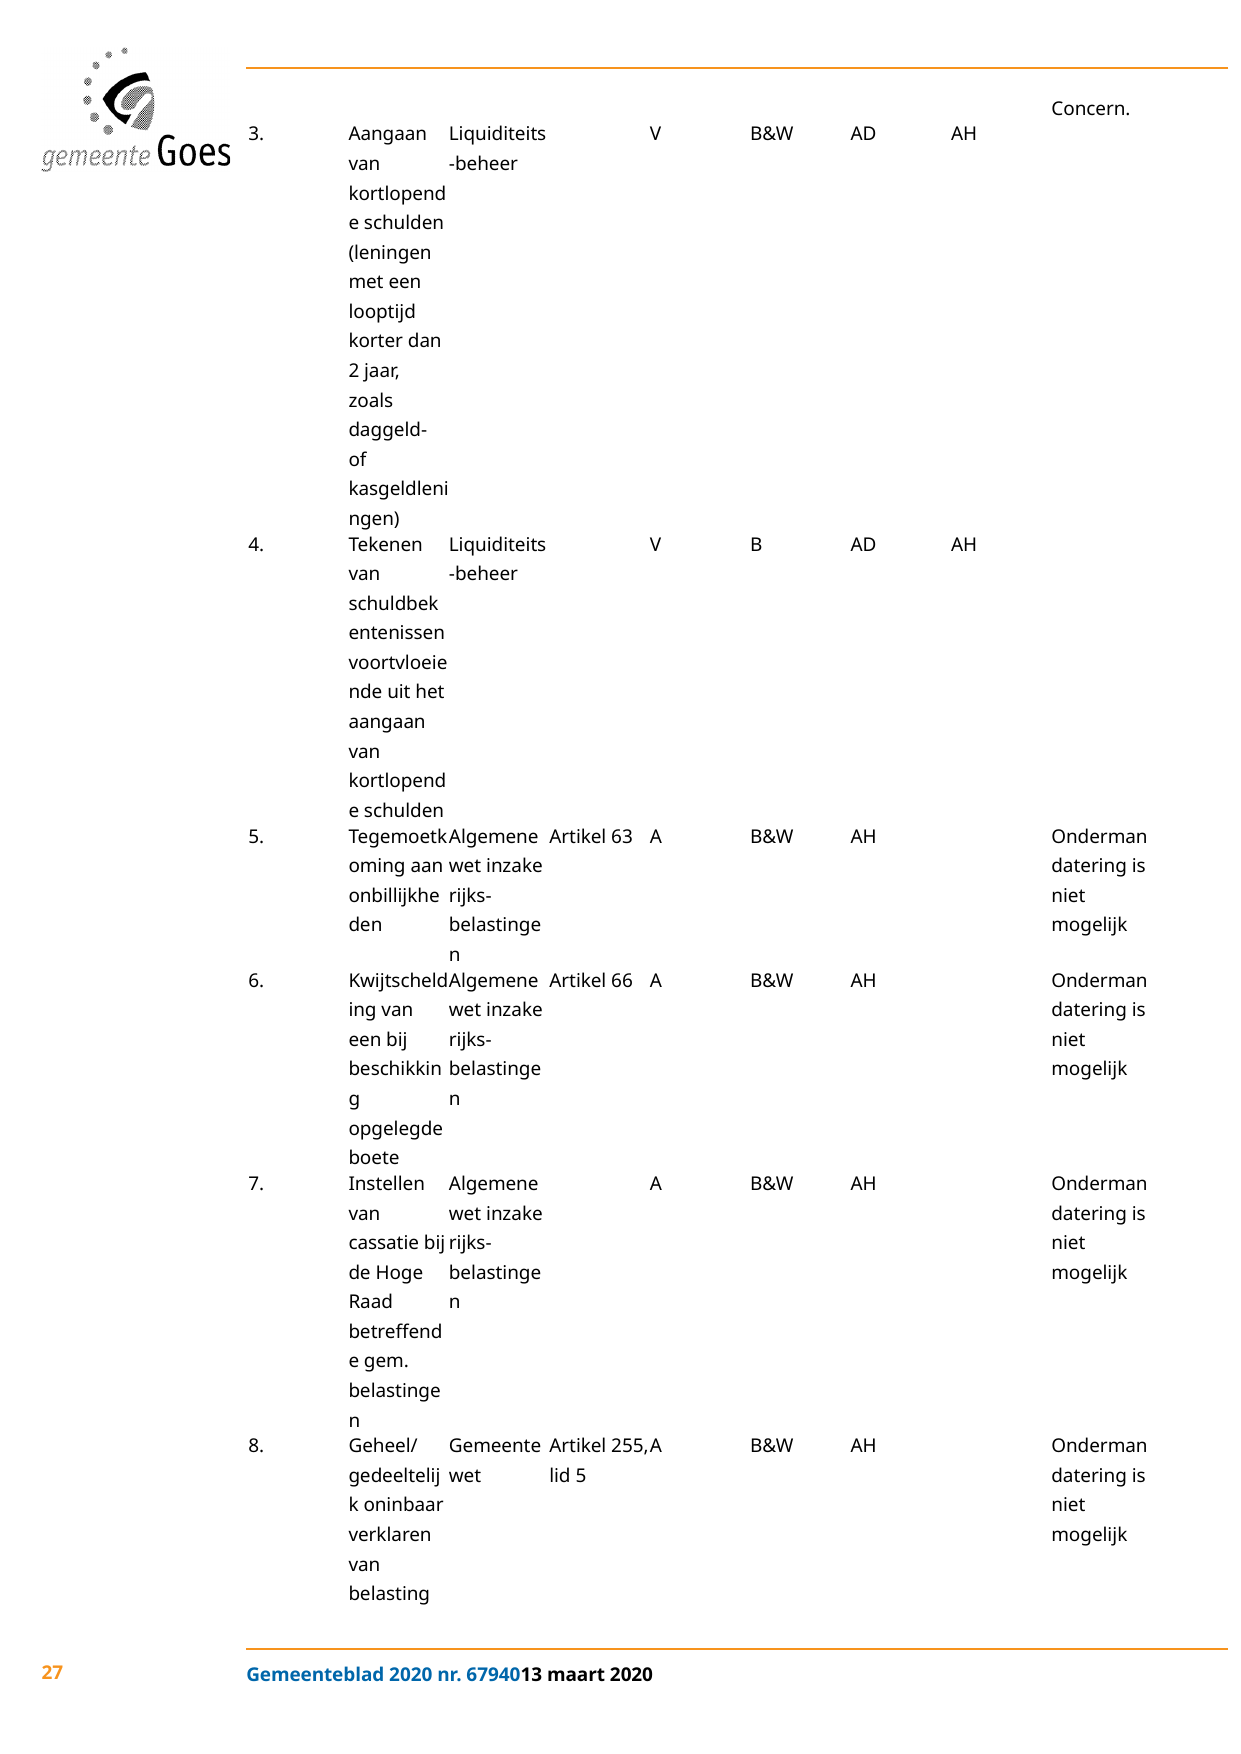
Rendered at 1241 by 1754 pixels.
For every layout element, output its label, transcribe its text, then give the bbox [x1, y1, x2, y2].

table_cell Concern. [1051, 95, 1152, 121]
table_cell [750, 95, 850, 121]
table_cell 4. [248, 531, 348, 823]
table_cell [549, 95, 649, 121]
table_cell Algemene wet inzake rijks-belastingen [449, 967, 549, 1170]
table_cell 8. [248, 1433, 348, 1606]
table_cell Instellen van cassatie bij de Hoge Raad betreffende gem. belastingen [348, 1170, 449, 1432]
table_cell AH [850, 1170, 951, 1432]
table_cell Algemene wet inzake rijks-belastingen [449, 1170, 549, 1432]
table_cell 3. [248, 121, 348, 531]
table_cell [650, 95, 750, 121]
table_cell AD [850, 531, 951, 823]
table_cell [549, 1170, 649, 1432]
table_cell Liquiditeits-beheer [449, 531, 549, 823]
table_cell B&W [750, 823, 850, 967]
table_cell Algemene wet inzake rijks-belastingen [449, 823, 549, 967]
table_cell [1051, 121, 1152, 531]
table_cell [850, 95, 951, 121]
table_cell AH [850, 823, 951, 967]
table_cell [951, 823, 1051, 967]
table_cell [1051, 531, 1152, 823]
table_cell V [650, 531, 750, 823]
table_cell B&W [750, 967, 850, 1170]
table_cell [248, 95, 348, 121]
table_cell B&W [750, 1170, 850, 1432]
table_cell 5. [248, 823, 348, 967]
table_cell Artikel 63 [549, 823, 649, 967]
table_cell Kwijtschelding van een bij beschikking opgelegde boete [348, 967, 449, 1170]
table_cell [951, 1170, 1051, 1432]
table_cell Tekenen van schuldbekentenissen voortvloeiende uit het aangaan van kortlopende schulden [348, 531, 449, 823]
picture [41, 47, 231, 172]
table_cell Ondermandatering is niet mogelijk [1051, 823, 1152, 967]
table_cell [549, 531, 649, 823]
table_cell Geheel/gedeeltelijk oninbaar verklaren van belasting [348, 1433, 449, 1606]
table_cell [951, 95, 1051, 121]
table_cell AH [951, 531, 1051, 823]
table_cell Ondermandatering is niet mogelijk [1051, 1170, 1152, 1432]
table_cell A [650, 823, 750, 967]
table_cell [549, 121, 649, 531]
table_cell V [650, 121, 750, 531]
table_cell 6. [248, 967, 348, 1170]
table_cell AD [850, 121, 951, 531]
table_cell Ondermandatering is niet mogelijk [1051, 967, 1152, 1170]
table_cell B&W [750, 1433, 850, 1606]
table_cell A [650, 1433, 750, 1606]
table_cell [951, 967, 1051, 1170]
table_cell B&W [750, 121, 850, 531]
table_cell 7. [248, 1170, 348, 1432]
table_cell Artikel 255, lid 5 [549, 1433, 649, 1606]
table_cell Aangaan van kortlopende schulden (leningen met een looptijd korter dan 2 jaar, zoals daggeld- of kasgeldleningen) [348, 121, 449, 531]
table_cell Gemeentewet [449, 1433, 549, 1606]
table_cell AH [850, 967, 951, 1170]
table_cell AH [951, 121, 1051, 531]
table_cell -- [449, 95, 549, 121]
table_cell AH [850, 1433, 951, 1606]
table_cell Ondermandatering is niet mogelijk [1051, 1433, 1152, 1606]
table_cell A [650, 967, 750, 1170]
table_cell A [650, 1170, 750, 1432]
table_cell Liquiditeits-beheer [449, 121, 549, 531]
table_cell Artikel 66 [549, 967, 649, 1170]
table_cell B [750, 531, 850, 823]
table_cell [951, 1433, 1051, 1606]
table_cell Tegemoetkoming aan onbillijkheden [348, 823, 449, 967]
